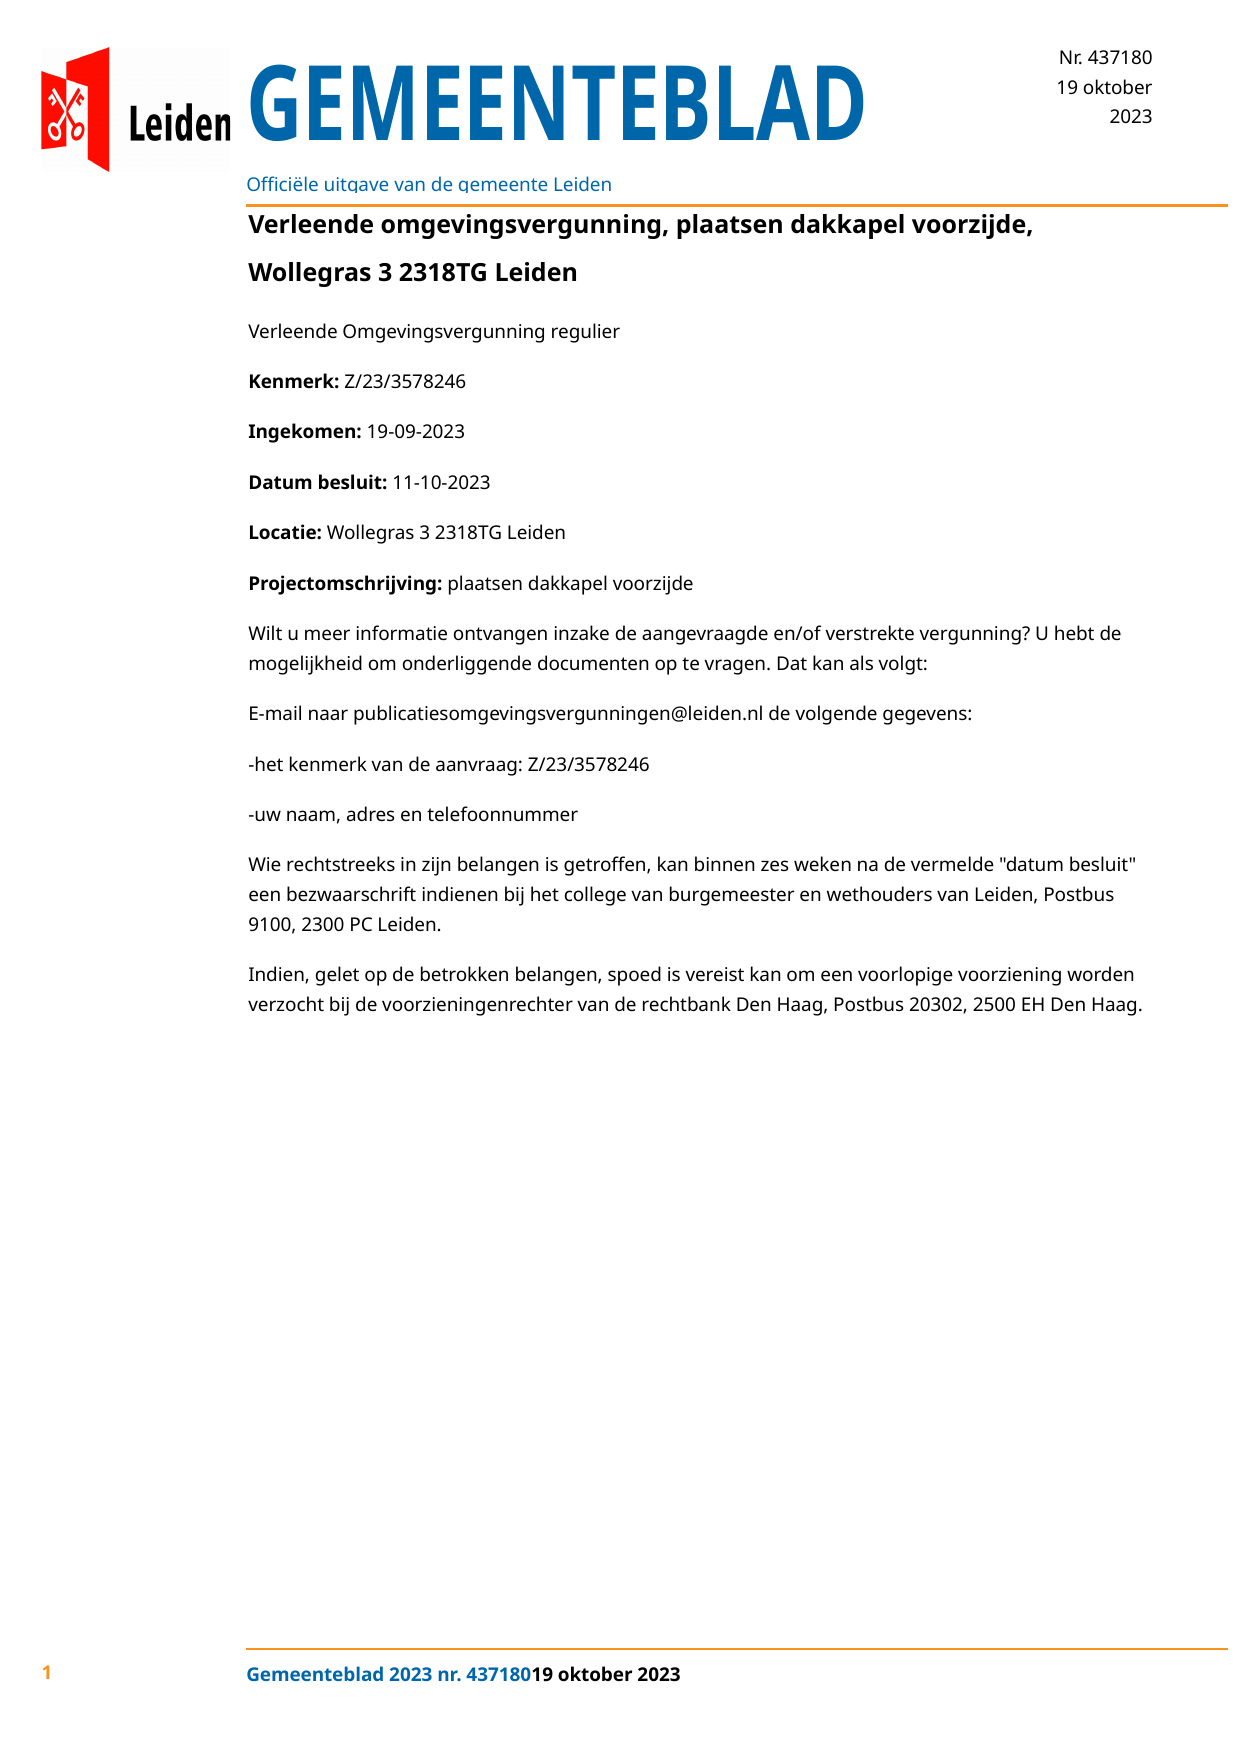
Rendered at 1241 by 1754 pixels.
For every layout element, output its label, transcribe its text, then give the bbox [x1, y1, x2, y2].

text E-mail naar publicatiesomgevingsvergunningen@leiden.nl de volgende gegevens: [248, 700, 1152, 726]
text Wilt u meer informatie ontvangen inzake de aangevraagde en/of verstrekte vergunning? U hebt de mogelijkheid om onderliggende documenten op te vragen. Dat kan als volgt: [248, 620, 1152, 676]
text Kenmerk: Z/23/3578246 [248, 368, 1152, 394]
picture [41, 47, 231, 172]
text Indien, gelet op de betrokken belangen, spoed is vereist kan om een voorlopige voorziening worden verzocht bij de voorzieningenrechter van de rechtbank Den Haag, Postbus 20302, 2500 EH Den Haag. [248, 961, 1152, 1017]
text Projectomschrijving: plaatsen dakkapel voorzijde [248, 570, 1152, 596]
text Wie rechtstreeks in zijn belangen is getroffen, kan binnen zes weken na de vermelde "datum besluit" een bezwaarschrift indienen bij het college van burgemeester en wethouders van Leiden, Postbus 9100, 2300 PC Leiden. [248, 852, 1152, 937]
text Verleende Omgevingsvergunning regulier [248, 318, 1152, 344]
text Locatie: Wollegras 3 2318TG Leiden [248, 519, 1152, 545]
text -het kenmerk van de aanvraag: Z/23/3578246 [248, 751, 1152, 777]
text -uw naam, adres en telefoonnummer [248, 801, 1152, 827]
text Ingekomen: 19-09-2023 [248, 419, 1152, 444]
text Verleende omgevingsvergunning, plaatsen dakkapel voorzijde, Wollegras 3 2318TG Leiden [248, 207, 1152, 288]
text Datum besluit: 11-10-2023 [248, 469, 1152, 495]
